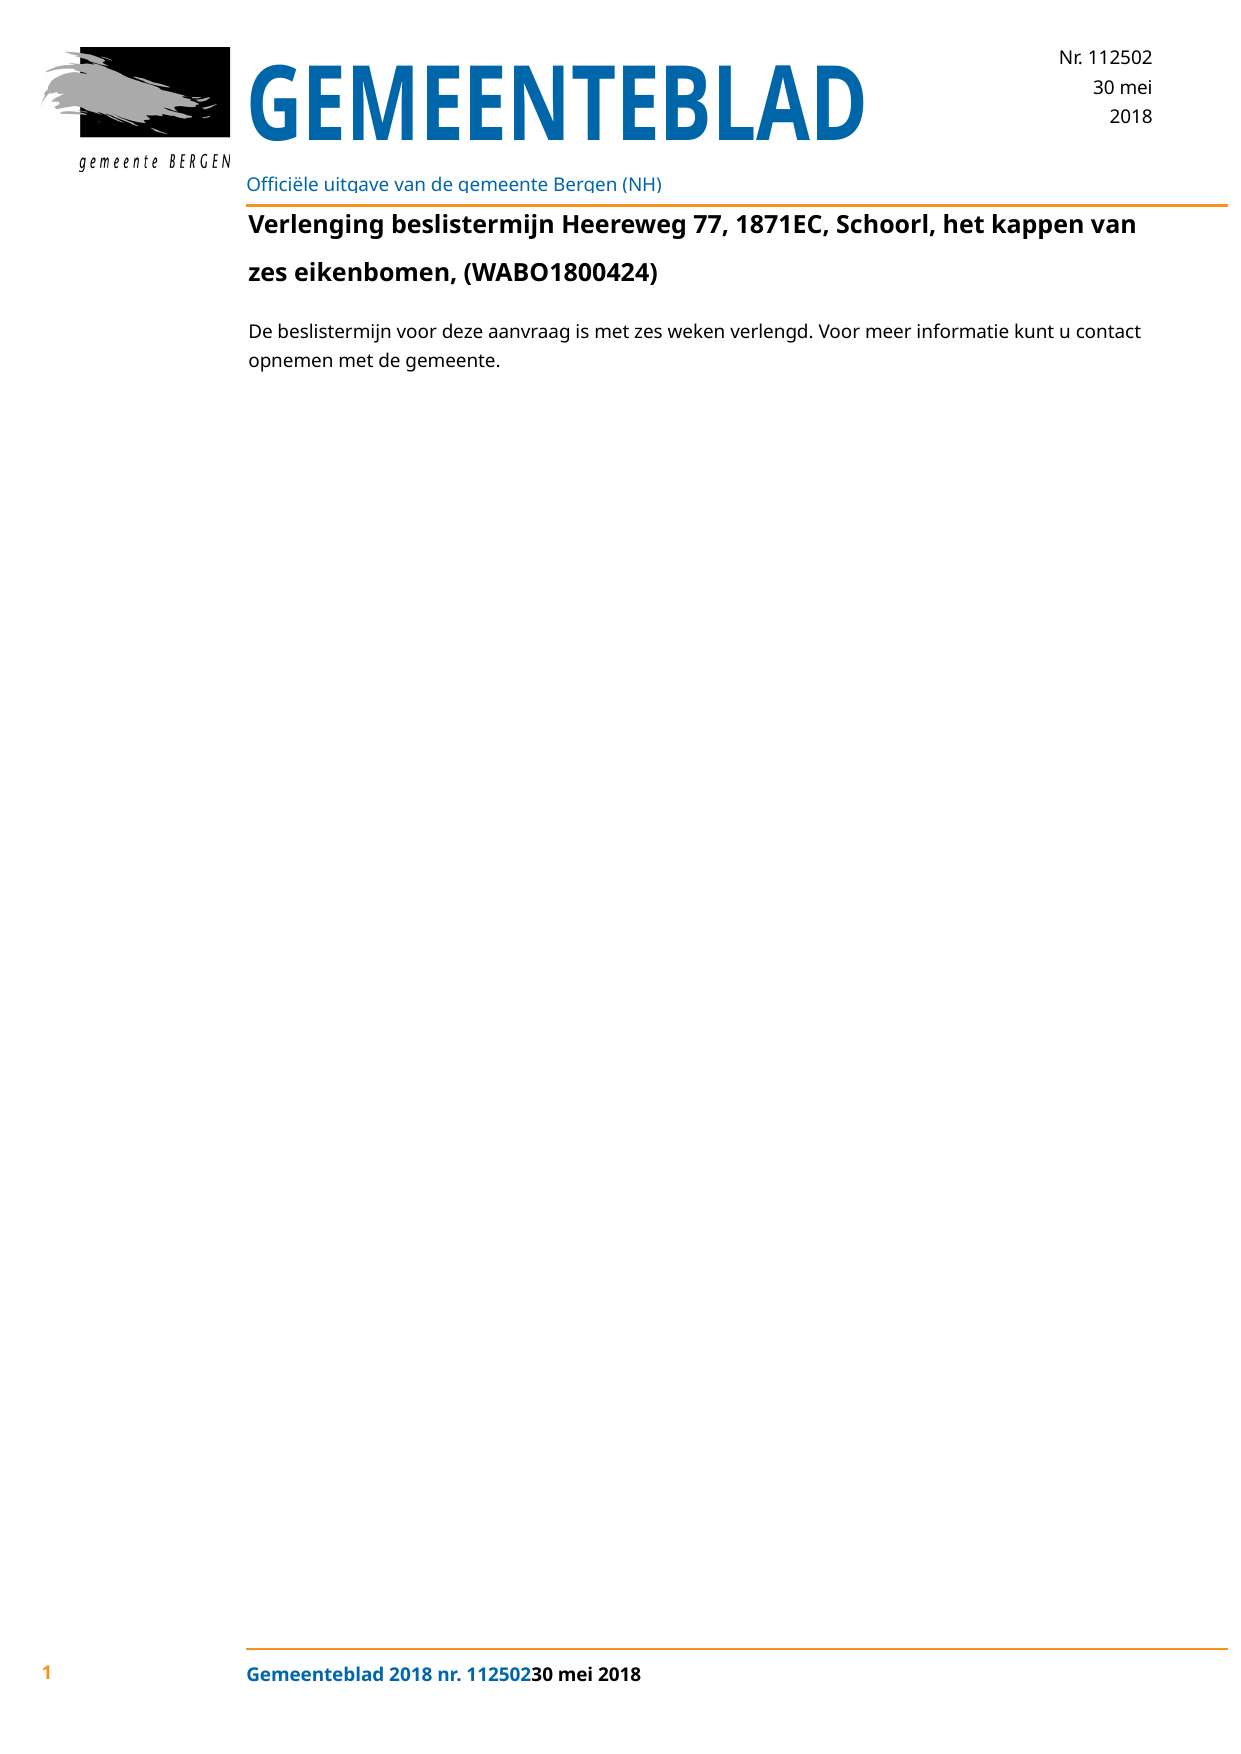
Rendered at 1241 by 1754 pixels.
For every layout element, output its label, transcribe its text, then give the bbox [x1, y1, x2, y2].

text De beslistermijn voor deze aanvraag is met zes weken verlengd. Voor meer informatie kunt u contact opnemen met de gemeente. [248, 318, 1152, 373]
picture [41, 47, 231, 172]
text Verlenging beslistermijn Heereweg 77, 1871EC, Schoorl, het kappen van zes eikenbomen, (WABO1800424) [248, 207, 1152, 288]
